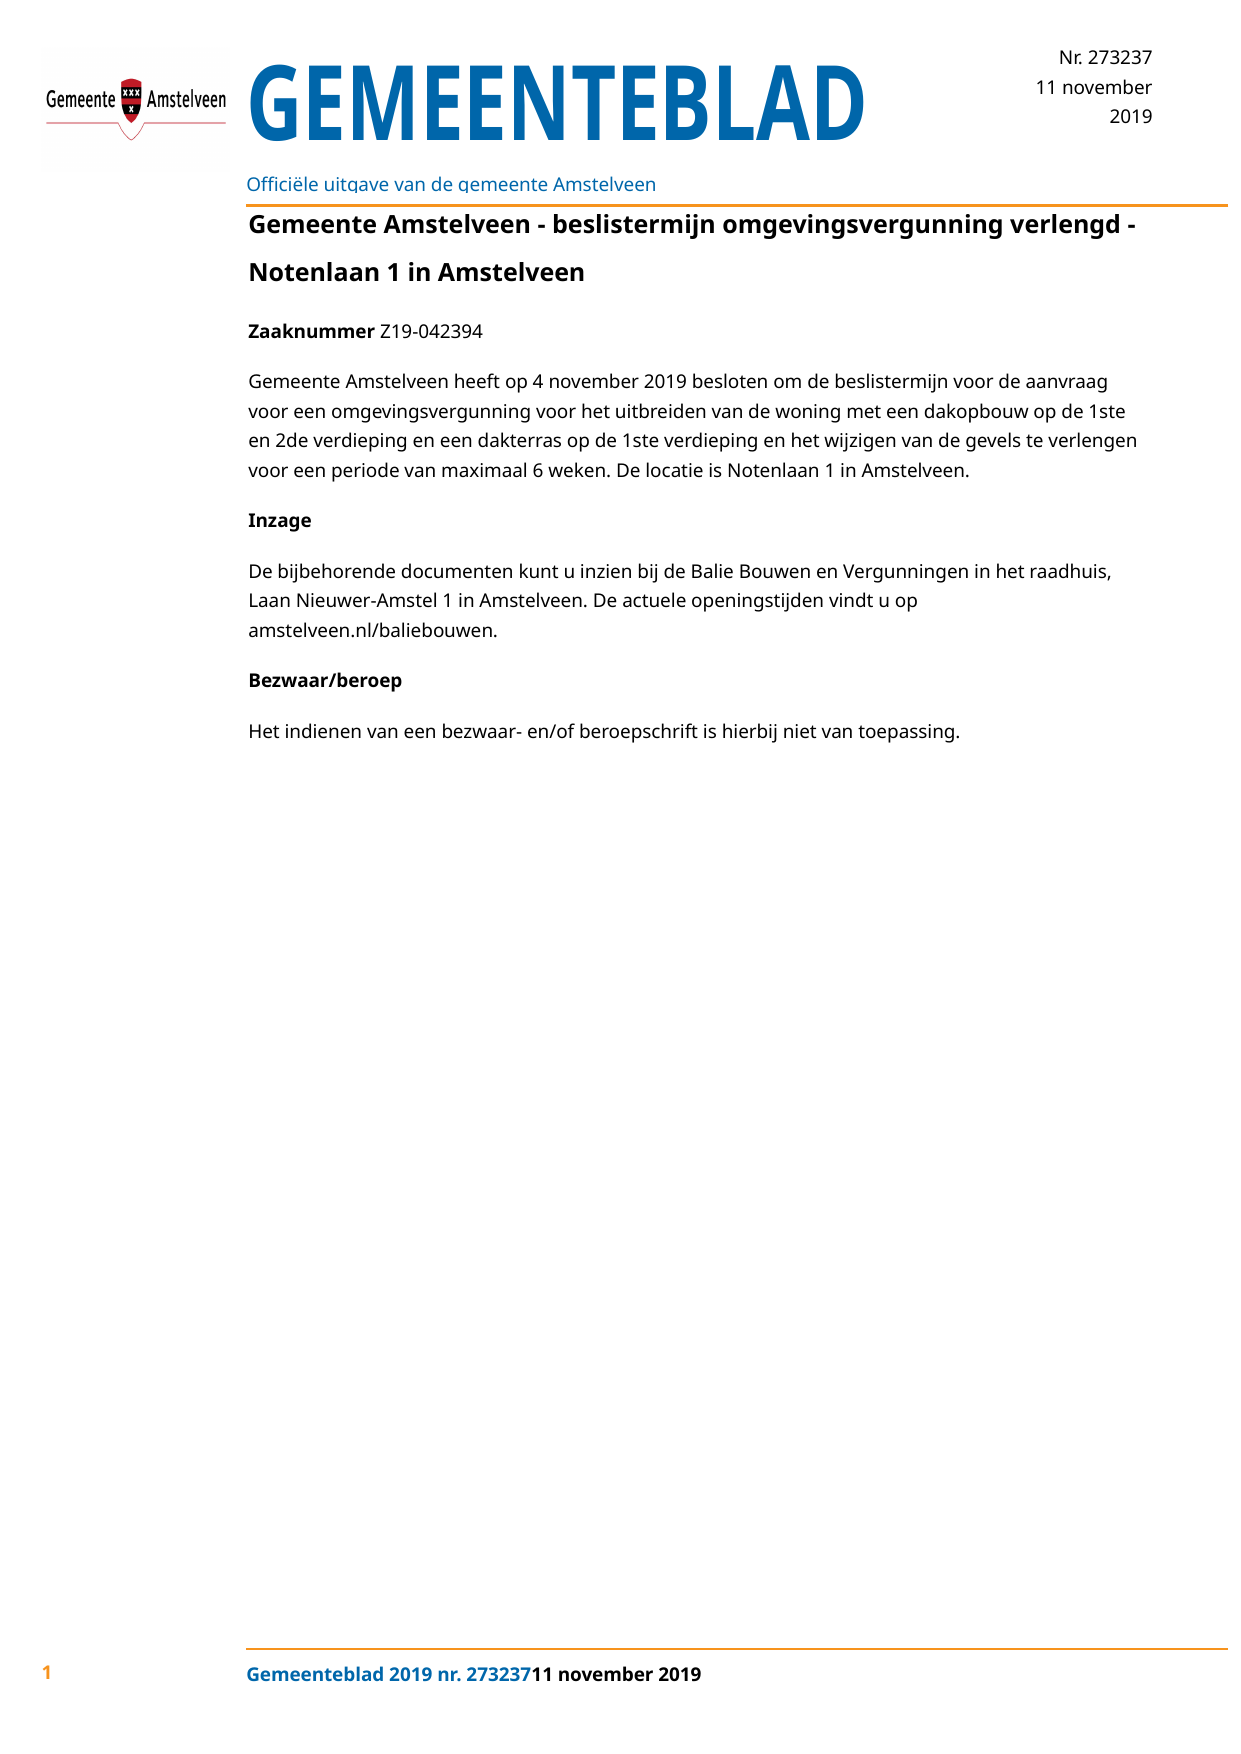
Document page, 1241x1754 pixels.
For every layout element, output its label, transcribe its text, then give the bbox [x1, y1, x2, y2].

text De bijbehorende documenten kunt u inzien bij de Balie Bouwen en Vergunningen in het raadhuis, Laan Nieuwer-Amstel 1 in Amstelveen. De actuele openingstijden vindt u op amstelveen.nl/baliebouwen. [248, 558, 1152, 643]
text Het indienen van een bezwaar- en/of beroepschrift is hierbij niet van toepassing. [248, 718, 1152, 744]
text Bezwaar/beroep [248, 667, 1152, 693]
text Gemeente Amstelveen - beslistermijn omgevingsvergunning verlengd - Notenlaan 1 in Amstelveen [248, 207, 1152, 288]
text Zaaknummer Z19-042394 [248, 318, 1152, 344]
picture [41, 47, 231, 172]
text Inzage [248, 507, 1152, 533]
text Gemeente Amstelveen heeft op 4 november 2019 besloten om de beslistermijn voor de aanvraag voor een omgevingsvergunning voor het uitbreiden van de woning met een dakopbouw op de 1ste en 2de verdieping en een dakterras op de 1ste verdieping en het wijzigen van de gevels te verlengen voor een periode van maximaal 6 weken. De locatie is Notenlaan 1 in Amstelveen. [248, 368, 1152, 483]
